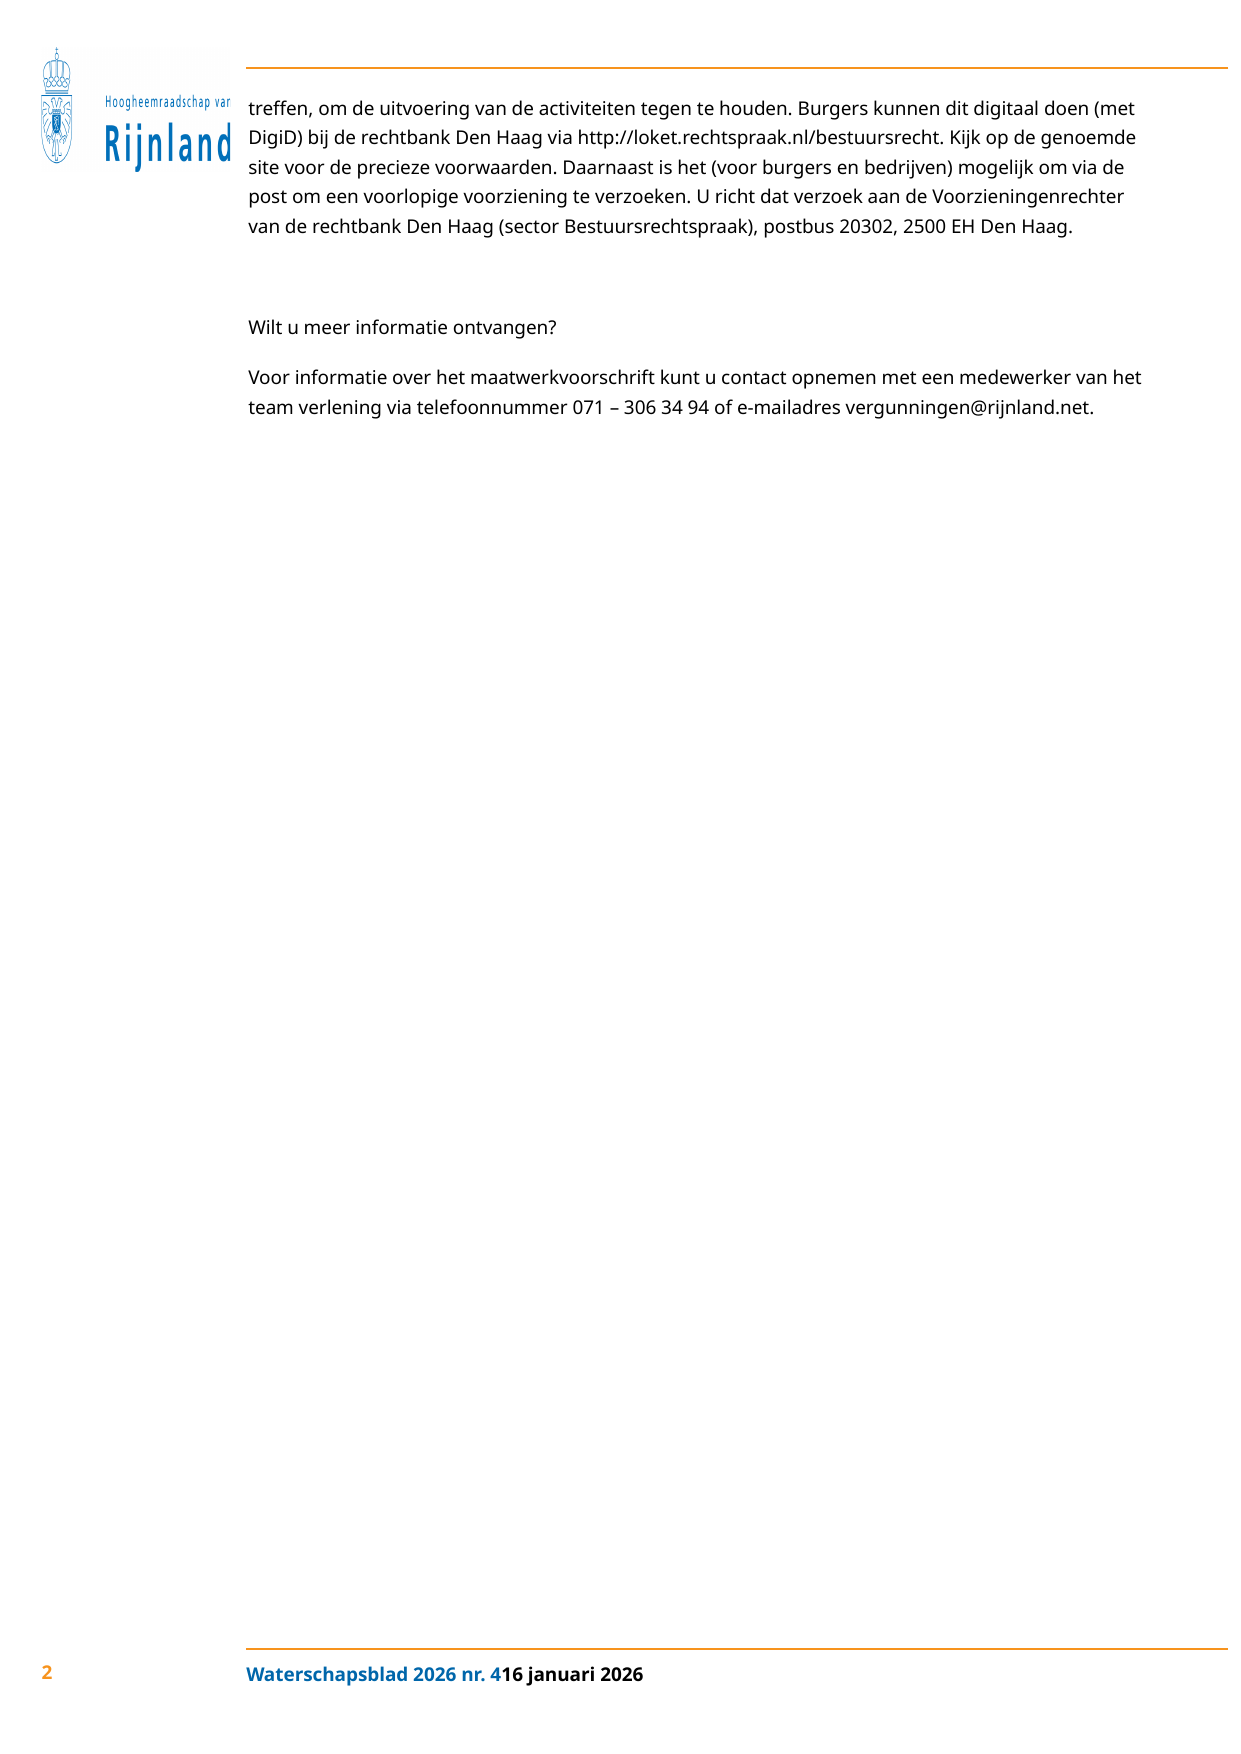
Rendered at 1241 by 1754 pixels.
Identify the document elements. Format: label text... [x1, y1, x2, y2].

text Wilt u meer informatie ontvangen? [248, 314, 1152, 340]
text Voor informatie over het maatwerkvoorschrift kunt u contact opnemen met een medewerker van het team verlening via telefoonnummer 071 – 306 34 94 of e-mailadres vergunningen@rijnland.net. [248, 364, 1152, 420]
text treffen, om de uitvoering van de activiteiten tegen te houden. Burgers kunnen dit digitaal doen (met DigiD) bij de rechtbank Den Haag via http://loket.rechtspraak.nl/bestuursrecht. Kijk op de genoemde site voor de precieze voorwaarden. Daarnaast is het (voor burgers en bedrijven) mogelijk om via de post om een voorlopige voorziening te verzoeken. U richt dat verzoek aan de Voorzieningenrechter van de rechtbank Den Haag (sector Bestuursrechtspraak), postbus 20302, 2500 EH Den Haag. [248, 95, 1152, 239]
picture [41, 47, 231, 172]
